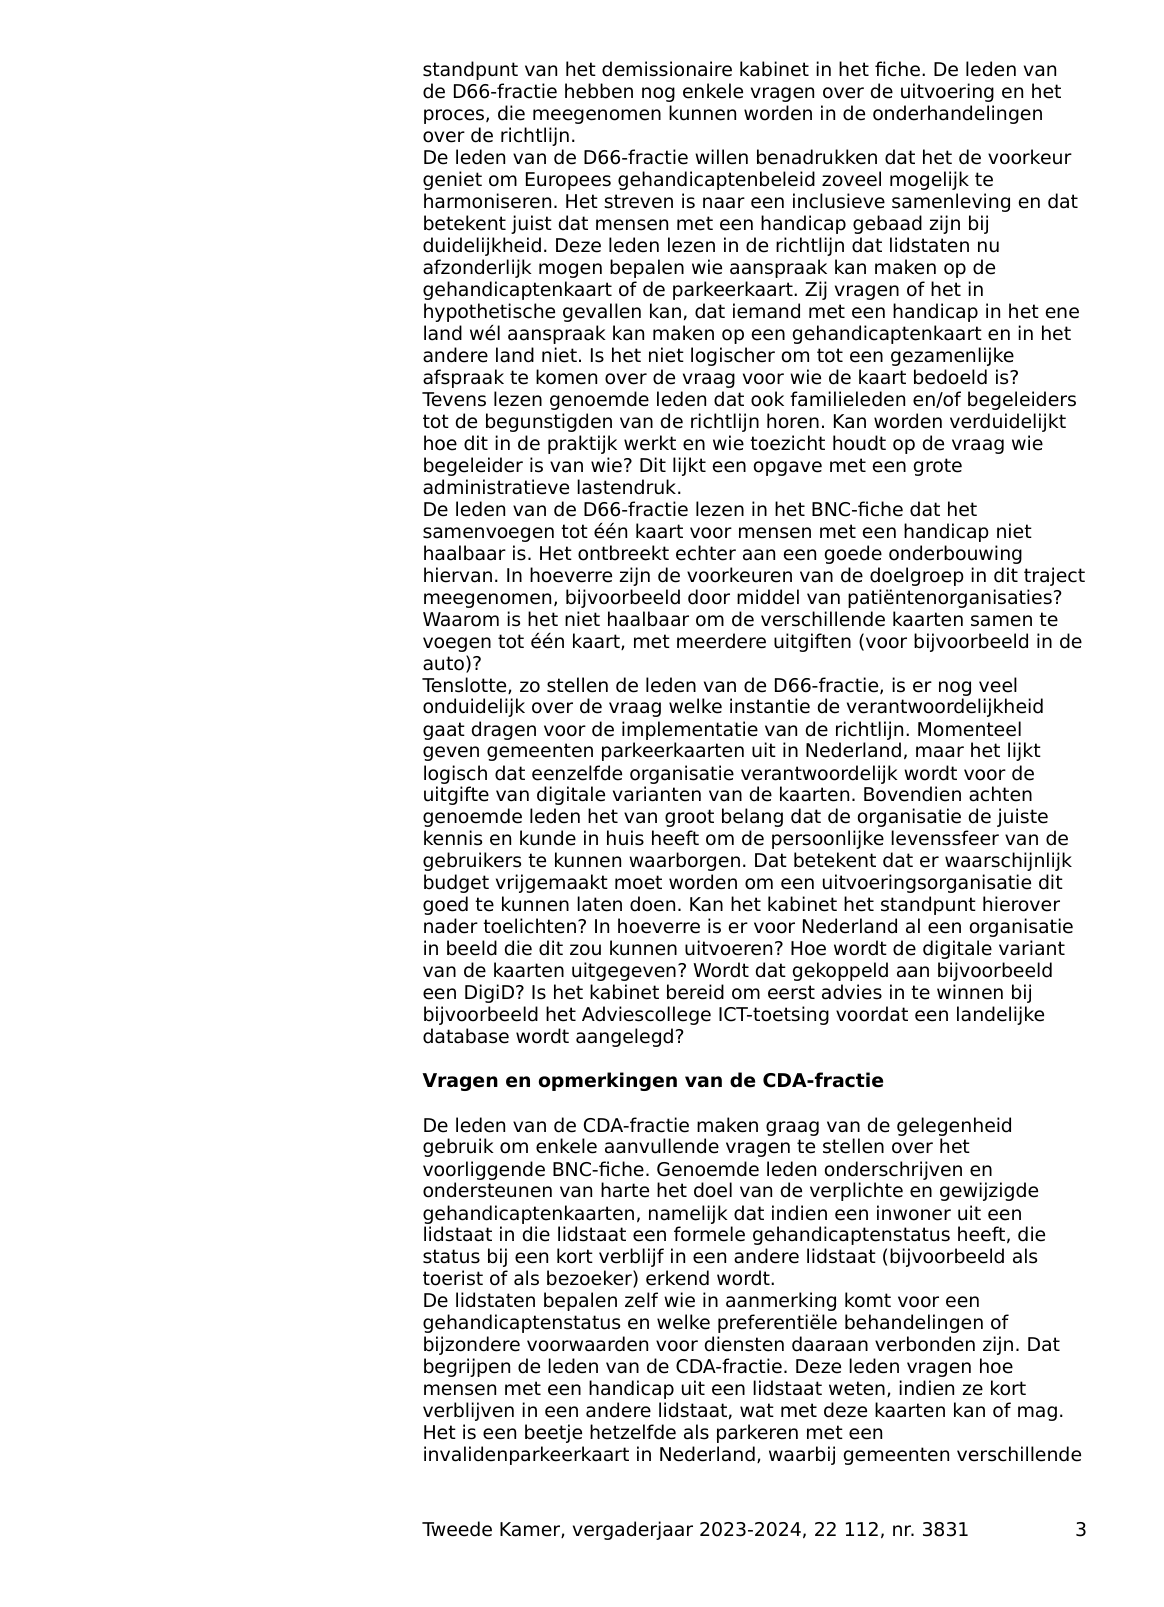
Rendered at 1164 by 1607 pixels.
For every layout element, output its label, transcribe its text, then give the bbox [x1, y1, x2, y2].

text standpunt van het demissionaire kabinet in het fiche. De leden van de D66-fractie hebben nog enkele vragen over de uitvoering en het proces, die meegenomen kunnen worden in de onderhandelingen over de richtlijn. [422, 59, 1087, 147]
text De leden van de CDA-fractie maken graag van de gelegenheid gebruik om enkele aanvullende vragen te stellen over het voorliggende BNC-fiche. Genoemde leden onderschrijven en ondersteunen van harte het doel van de verplichte en gewijzigde gehandicaptenkaarten, namelijk dat indien een inwoner uit een lidstaat in die lidstaat een formele gehandicaptenstatus heeft, die status bij een kort verblijf in een andere lidstaat (bijvoorbeeld als toerist of als bezoeker) erkend wordt. [422, 1114, 1087, 1290]
text De leden van de D66-fractie willen benadrukken dat het de voorkeur geniet om Europees gehandicaptenbeleid zoveel mogelijk te harmoniseren. Het streven is naar een inclusieve samenleving en dat betekent juist dat mensen met een handicap gebaad zijn bij duidelijkheid. Deze leden lezen in de richtlijn dat lidstaten nu afzonderlijk mogen bepalen wie aanspraak kan maken op de gehandicaptenkaart of de parkeerkaart. Zij vragen of het in hypothetische gevallen kan, dat iemand met een handicap in het ene land wél aanspraak kan maken op een gehandicaptenkaart en in het andere land niet. Is het niet logischer om tot een gezamenlijke afspraak te komen over de vraag voor wie de kaart bedoeld is? Tevens lezen genoemde leden dat ook familieleden en/of begeleiders tot de begunstigden van de richtlijn horen. Kan worden verduidelijkt hoe dit in de praktijk werkt en wie toezicht houdt op de vraag wie begeleider is van wie? Dit lijkt een opgave met een grote administratieve lastendruk. [422, 147, 1087, 499]
text De leden van de D66-fractie lezen in het BNC-fiche dat het samenvoegen tot één kaart voor mensen met een handicap niet haalbaar is. Het ontbreekt echter aan een goede onderbouwing hiervan. In hoeverre zijn de voorkeuren van de doelgroep in dit traject meegenomen, bijvoorbeeld door middel van patiëntenorganisaties? Waarom is het niet haalbaar om de verschillende kaarten samen te voegen tot één kaart, met meerdere uitgiften (voor bijvoorbeeld in de auto)? [422, 499, 1087, 674]
subtitle Vragen en opmerkingen van de CDA-fractie [422, 1070, 1087, 1092]
text De lidstaten bepalen zelf wie in aanmerking komt voor een gehandicaptenstatus en welke preferentiële behandelingen of bijzondere voorwaarden voor diensten daaraan verbonden zijn. Dat begrijpen de leden van de CDA-fractie. Deze leden vragen hoe mensen met een handicap uit een lidstaat weten, indien ze kort verblijven in een andere lidstaat, wat met deze kaarten kan of mag. Het is een beetje hetzelfde als parkeren met een invalidenparkeerkaart in Nederland, waarbij gemeenten verschillende [422, 1290, 1087, 1466]
text Tenslotte, zo stellen de leden van de D66-fractie, is er nog veel onduidelijk over de vraag welke instantie de verantwoordelijkheid gaat dragen voor de implementatie van de richtlijn. Momenteel geven gemeenten parkeerkaarten uit in Nederland, maar het lijkt logisch dat eenzelfde organisatie verantwoordelijk wordt voor de uitgifte van digitale varianten van de kaarten. Bovendien achten genoemde leden het van groot belang dat de organisatie de juiste kennis en kunde in huis heeft om de persoonlijke levenssfeer van de gebruikers te kunnen waarborgen. Dat betekent dat er waarschijnlijk budget vrijgemaakt moet worden om een uitvoeringsorganisatie dit goed te kunnen laten doen. Kan het kabinet het standpunt hierover nader toelichten? In hoeverre is er voor Nederland al een organisatie in beeld die dit zou kunnen uitvoeren? Hoe wordt de digitale variant van de kaarten uitgegeven? Wordt dat gekoppeld aan bijvoorbeeld een DigiD? Is het kabinet bereid om eerst advies in te winnen bij bijvoorbeeld het Adviescollege ICT-toetsing voordat een landelijke database wordt aangelegd? [422, 674, 1087, 1048]
